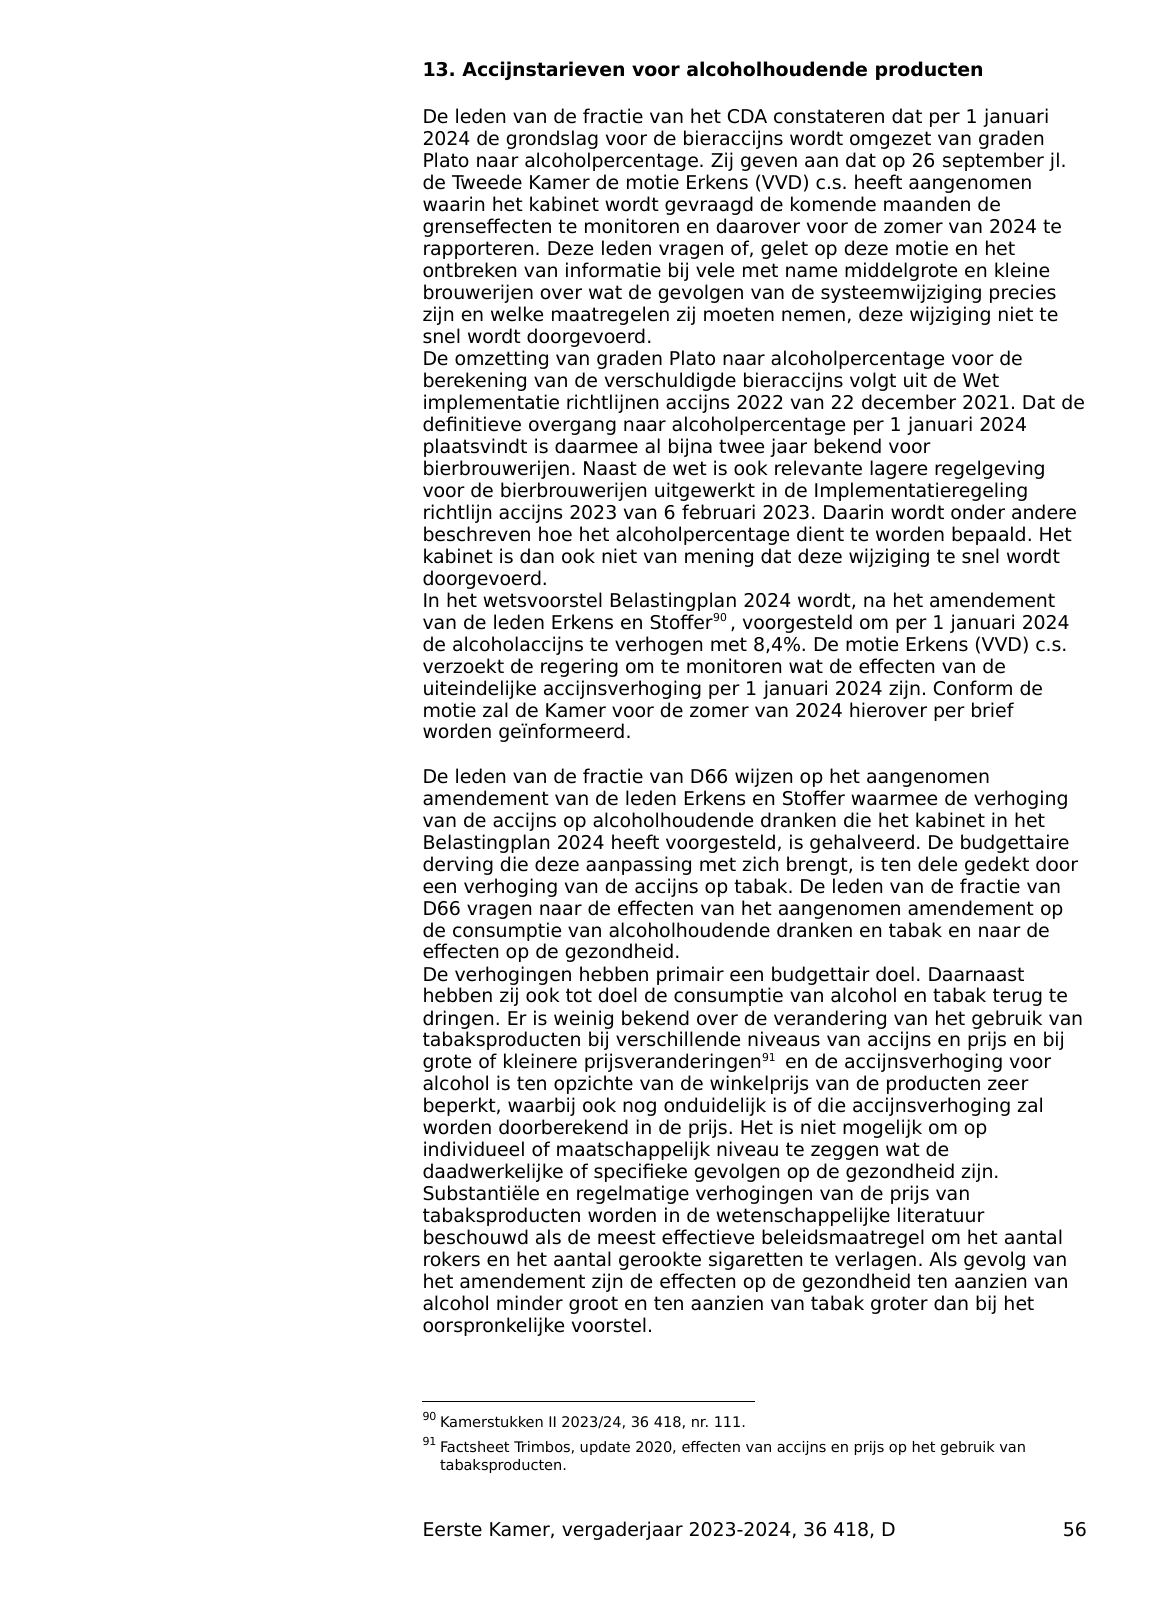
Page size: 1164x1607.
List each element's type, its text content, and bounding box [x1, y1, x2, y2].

text In het wetsvoorstel Belastingplan 2024 wordt, na het amendement van de leden Erkens en Stoffer, voorgesteld om per 1 januari 2024 de alcoholaccijns te verhogen met 8,4%. De motie Erkens (VVD) c.s. verzoekt de regering om te monitoren wat de effecten van de uiteindelijke accijnsverhoging per 1 januari 2024 zijn. Conform de motie zal de Kamer voor de zomer van 2024 hierover per brief worden geïnformeerd. [422, 589, 1087, 743]
text De leden van de fractie van het CDA constateren dat per 1 januari 2024 de grondslag voor de bieraccijns wordt omgezet van graden Plato naar alcoholpercentage. Zij geven aan dat op 26 september jl. de Tweede Kamer de motie Erkens (VVD) c.s. heeft aangenomen waarin het kabinet wordt gevraagd de komende maanden de grenseffecten te monitoren en daarover voor de zomer van 2024 te rapporteren. Deze leden vragen of, gelet op deze motie en het ontbreken van informatie bij vele met name middelgrote en kleine brouwerijen over wat de gevolgen van de systeemwijziging precies zijn en welke maatregelen zij moeten nemen, deze wijziging niet te snel wordt doorgevoerd. [422, 106, 1087, 348]
text Factsheet Trimbos, update 2020, effecten van accijns en prijs op het gebruik van tabaksproducten. [422, 1435, 1087, 1474]
text De leden van de fractie van D66 wijzen op het aangenomen amendement van de leden Erkens en Stoffer waarmee de verhoging van de accijns op alcoholhoudende dranken die het kabinet in het Belastingplan 2024 heeft voorgesteld, is gehalveerd. De budgettaire derving die deze aanpassing met zich brengt, is ten dele gedekt door een verhoging van de accijns op tabak. De leden van de fractie van D66 vragen naar de effecten van het aangenomen amendement op de consumptie van alcoholhoudende dranken en tabak en naar de effecten op de gezondheid. [422, 766, 1087, 963]
text De verhogingen hebben primair een budgettair doel. Daarnaast hebben zij ook tot doel de consumptie van alcohol en tabak terug te dringen. Er is weinig bekend over de verandering van het gebruik van tabaksproducten bij verschillende niveaus van accijns en prijs en bij grote of kleinere prijsveranderingen en de accijnsverhoging voor alcohol is ten opzichte van de winkelprijs van de producten zeer beperkt, waarbij ook nog onduidelijk is of die accijnsverhoging zal worden doorberekend in de prijs. Het is niet mogelijk om op individueel of maatschappelijk niveau te zeggen wat de daadwerkelijke of specifieke gevolgen op de gezondheid zijn. Substantiële en regelmatige verhogingen van de prijs van tabaksproducten worden in de wetenschappelijke literatuur beschouwd als de meest effectieve beleidsmaatregel om het aantal rokers en het aantal gerookte sigaretten te verlagen. Als gevolg van het amendement zijn de effecten op de gezondheid ten aanzien van alcohol minder groot en ten aanzien van tabak groter dan bij het oorspronkelijke voorstel. [422, 963, 1087, 1337]
text Kamerstukken II 2023/24, 36 418, nr. 111. [422, 1410, 1087, 1432]
text De omzetting van graden Plato naar alcoholpercentage voor de berekening van de verschuldigde bieraccijns volgt uit de Wet implementatie richtlijnen accijns 2022 van 22 december 2021. Dat de definitieve overgang naar alcoholpercentage per 1 januari 2024 plaatsvindt is daarmee al bijna twee jaar bekend voor bierbrouwerijen. Naast de wet is ook relevante lagere regelgeving voor de bierbrouwerijen uitgewerkt in de Implementatieregeling richtlijn accijns 2023 van 6 februari 2023. Daarin wordt onder andere beschreven hoe het alcoholpercentage dient te worden bepaald. Het kabinet is dan ook niet van mening dat deze wijziging te snel wordt doorgevoerd. [422, 348, 1087, 589]
subtitle 13. Accijnstarieven voor alcoholhoudende producten [422, 59, 1087, 81]
